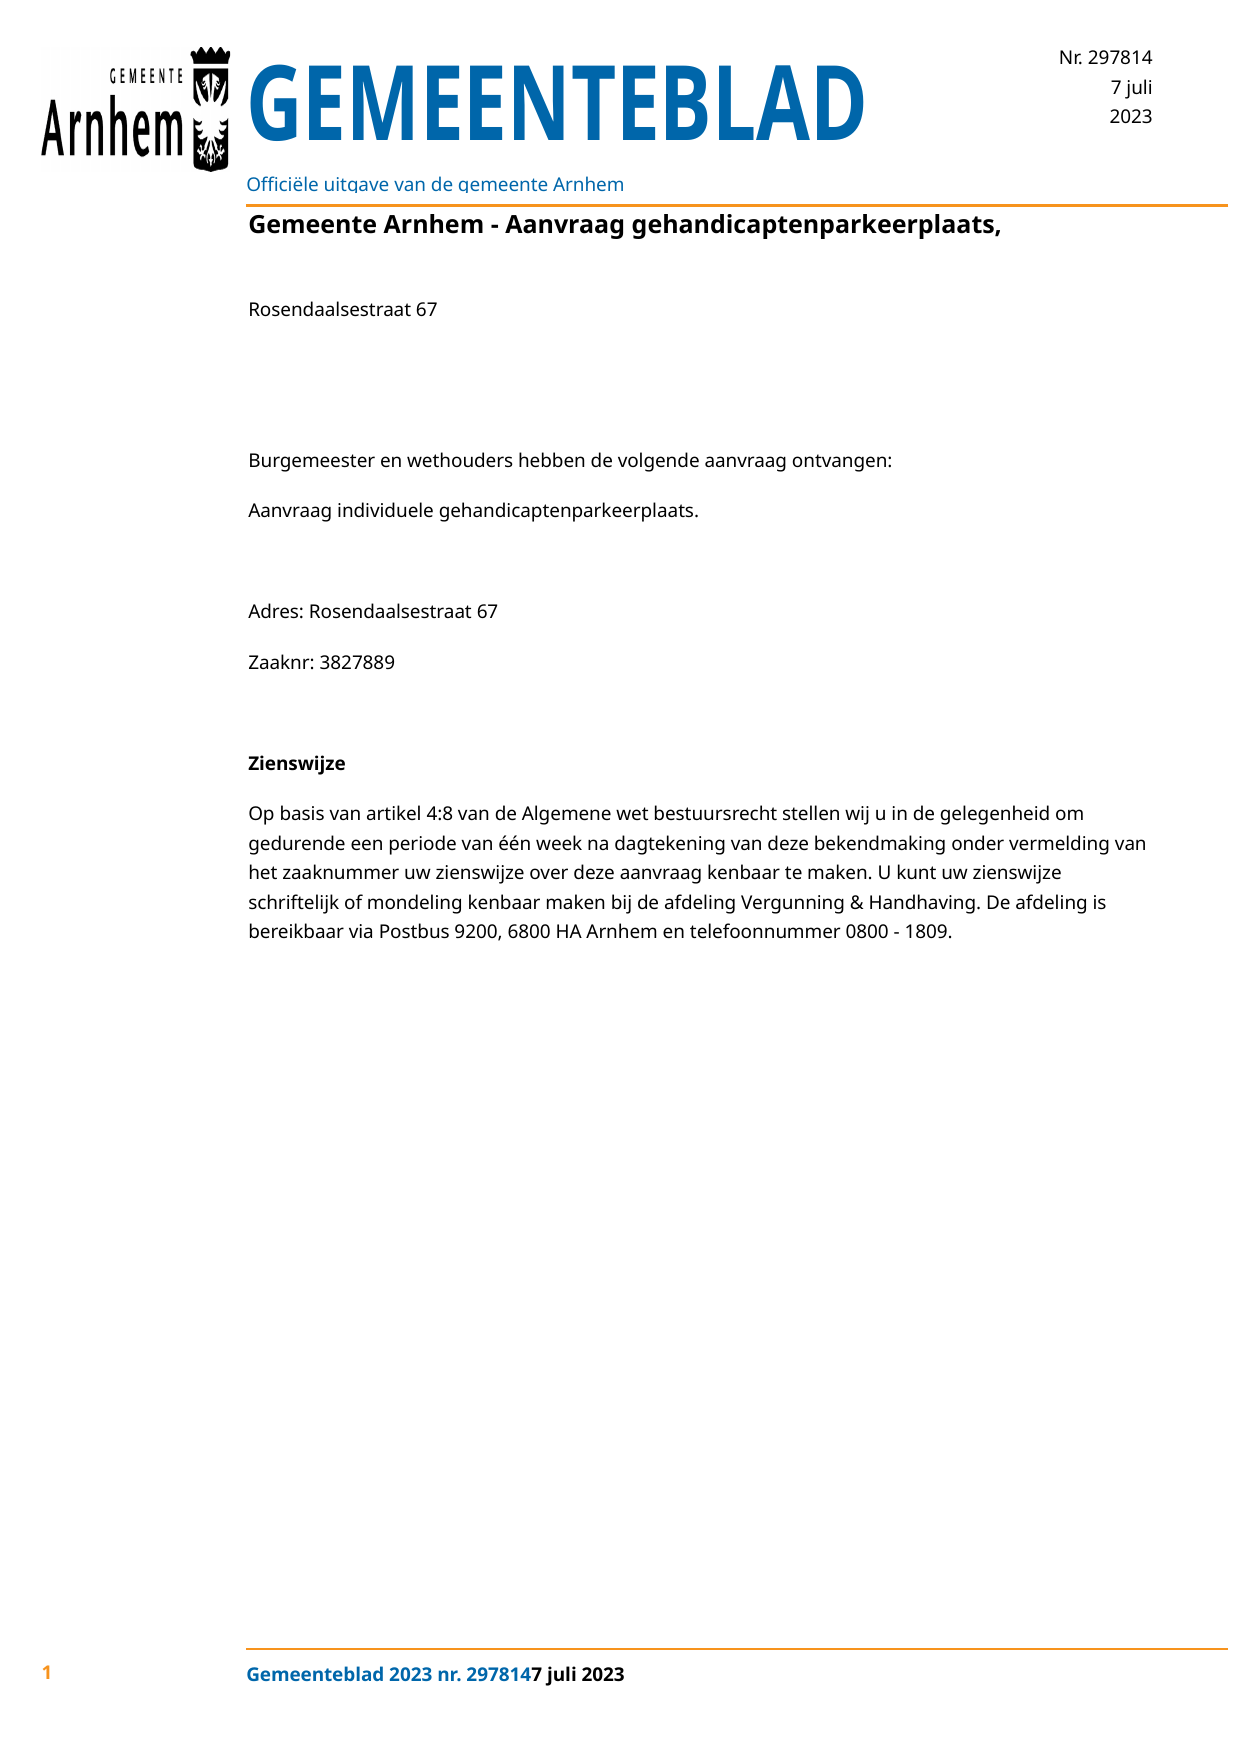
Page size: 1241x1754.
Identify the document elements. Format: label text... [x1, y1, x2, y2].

text Op basis van artikel 4:8 van de Algemene wet bestuursrecht stellen wij u in de gelegenheid om gedurende een periode van één week na dagtekening van deze bekendmaking onder vermelding van het zaaknummer uw zienswijze over deze aanvraag kenbaar te maken. U kunt uw zienswijze schriftelijk of mondeling kenbaar maken bij de afdeling Vergunning & Handhaving. De afdeling is bereikbaar via Postbus 9200, 6800 HA Arnhem en telefoonnummer 0800 - 1809. [248, 800, 1152, 944]
picture [41, 47, 231, 172]
text Gemeente Arnhem - Aanvraag gehandicaptenparkeerplaats, [248, 207, 1152, 241]
text Adres: Rosendaalsestraat 67 [248, 598, 1152, 624]
text Burgemeester en wethouders hebben de volgende aanvraag ontvangen: [248, 447, 1152, 473]
text Aanvraag individuele gehandicaptenparkeerplaats. [248, 498, 1152, 523]
text Rosendaalsestraat 67 [248, 296, 1152, 322]
text Zienswijze [248, 750, 1152, 776]
text Zaaknr: 3827889 [248, 649, 1152, 675]
